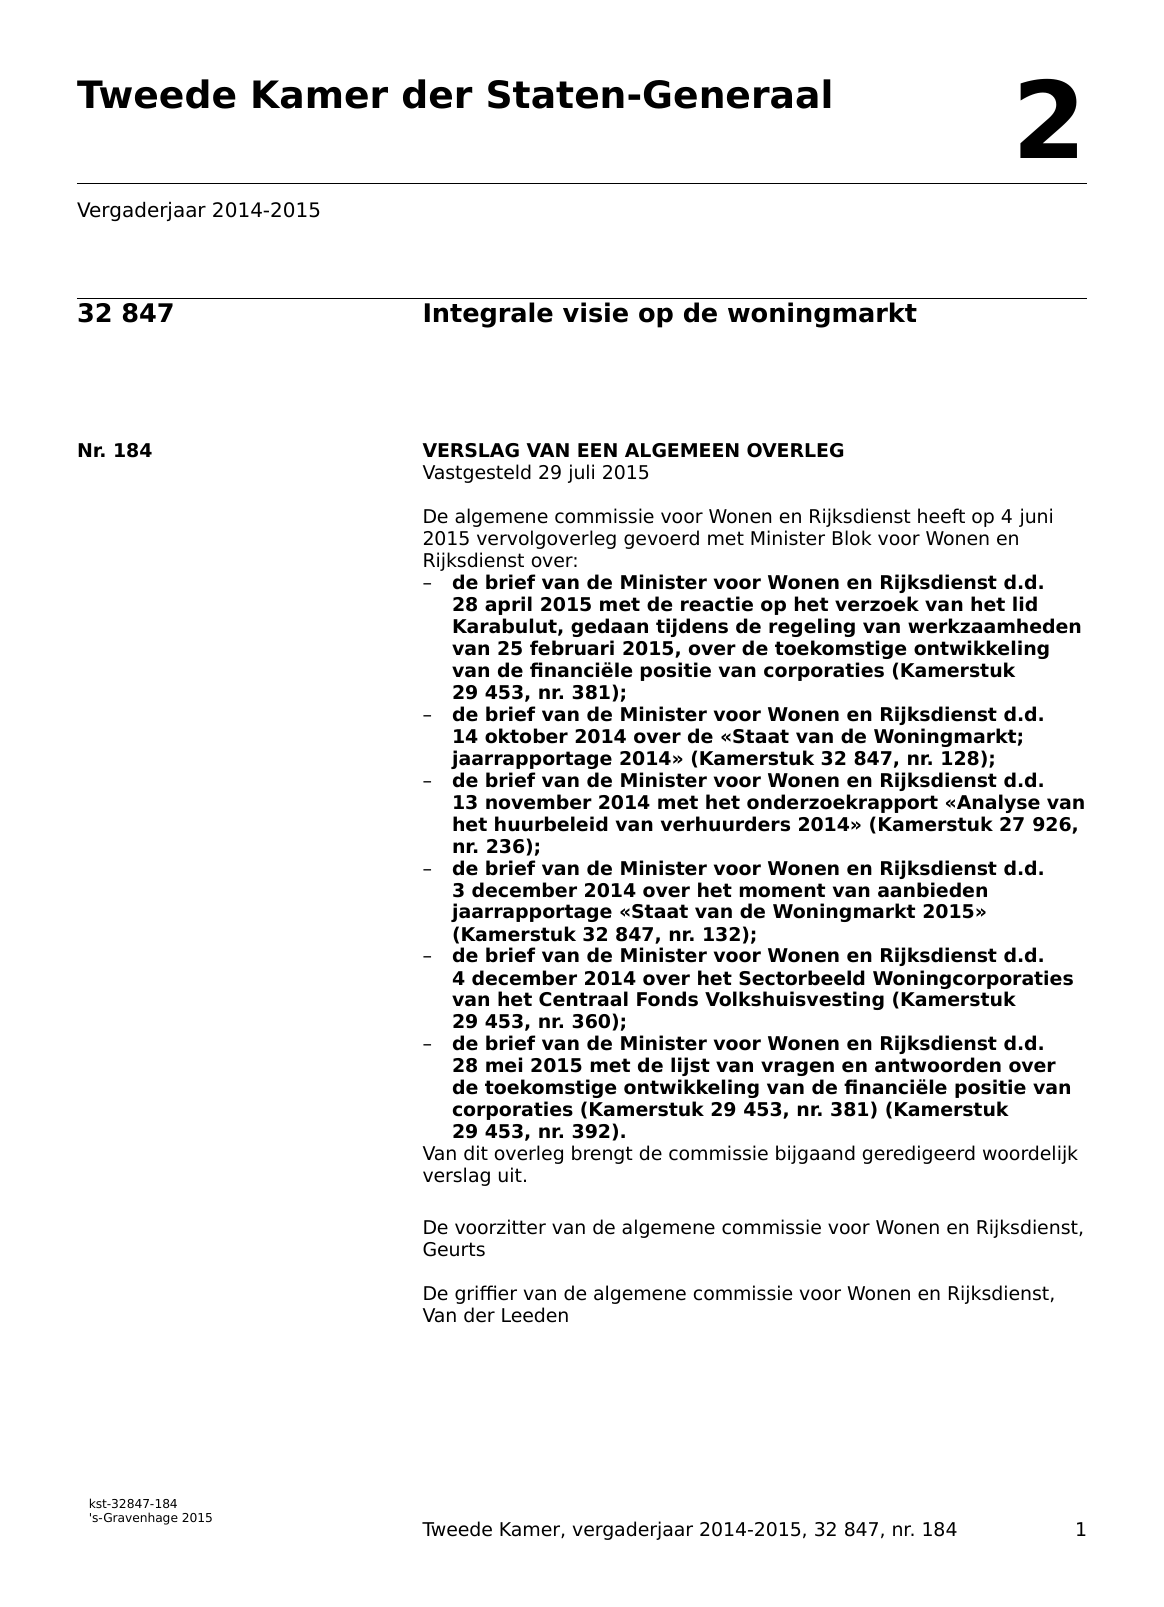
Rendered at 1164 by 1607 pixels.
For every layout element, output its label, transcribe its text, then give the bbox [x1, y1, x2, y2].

table_header Tweede Kamer der Staten-Generaal [77, 59, 886, 183]
text – de brief van de Minister voor Wonen en Rijksdienst d.d. 13 november 2014 met het onderzoekrapport «Analyse van het huurbeleid van verhuurders 2014» (Kamerstuk 27 926, nr. 236); [422, 769, 1087, 857]
subtitle 32 847 Integrale visie op de woningmarkt [77, 299, 1087, 329]
text Vastgesteld 29 juli 2015 [422, 462, 1087, 484]
text – de brief van de Minister voor Wonen en Rijksdienst d.d. 14 oktober 2014 over de «Staat van de Woningmarkt; jaarrapportage 2014» (Kamerstuk 32 847, nr. 128); [422, 704, 1087, 769]
text De algemene commissie voor Wonen en Rijksdienst heeft op 4 juni 2015 vervolgoverleg gevoerd met Minister Blok voor Wonen en Rijksdienst over: [422, 506, 1087, 572]
text – de brief van de Minister voor Wonen en Rijksdienst d.d. 4 december 2014 over het Sectorbeeld Woningcorporaties van het Centraal Fonds Volkshuisvesting (Kamerstuk 29 453, nr. 360); [422, 945, 1087, 1033]
text – de brief van de Minister voor Wonen en Rijksdienst d.d. 28 april 2015 met de reactie op het verzoek van het lid Karabulut, gedaan tijdens de regeling van werkzaamheden van 25 februari 2015, over de toekomstige ontwikkeling van de financiële positie van corporaties (Kamerstuk 29 453, nr. 381); [422, 572, 1087, 704]
table_cell Vergaderjaar 2014-2015 [77, 184, 1087, 298]
text Van dit overleg brengt de commissie bijgaand geredigeerd woordelijk verslag uit. [422, 1143, 1087, 1187]
text De voorzitter van de algemene commissie voor Wonen en Rijksdienst, Geurts [422, 1217, 1087, 1261]
table_header 2 [886, 59, 1087, 183]
text kst-32847-184 [88, 1497, 323, 1511]
text – de brief van de Minister voor Wonen en Rijksdienst d.d. 28 mei 2015 met de lijst van vragen en antwoorden over de toekomstige ontwikkeling van de financiële positie van corporaties (Kamerstuk 29 453, nr. 381) (Kamerstuk 29 453, nr. 392). [422, 1033, 1087, 1143]
subtitle Nr. 184 VERSLAG VAN EEN ALGEMEEN OVERLEG [77, 440, 1087, 462]
text 's-Gravenhage 2015 [88, 1511, 323, 1525]
text De griffier van de algemene commissie voor Wonen en Rijksdienst, Van der Leeden [422, 1283, 1087, 1327]
text – de brief van de Minister voor Wonen en Rijksdienst d.d. 3 december 2014 over het moment van aanbieden jaarrapportage «Staat van de Woningmarkt 2015» (Kamerstuk 32 847, nr. 132); [422, 857, 1087, 945]
